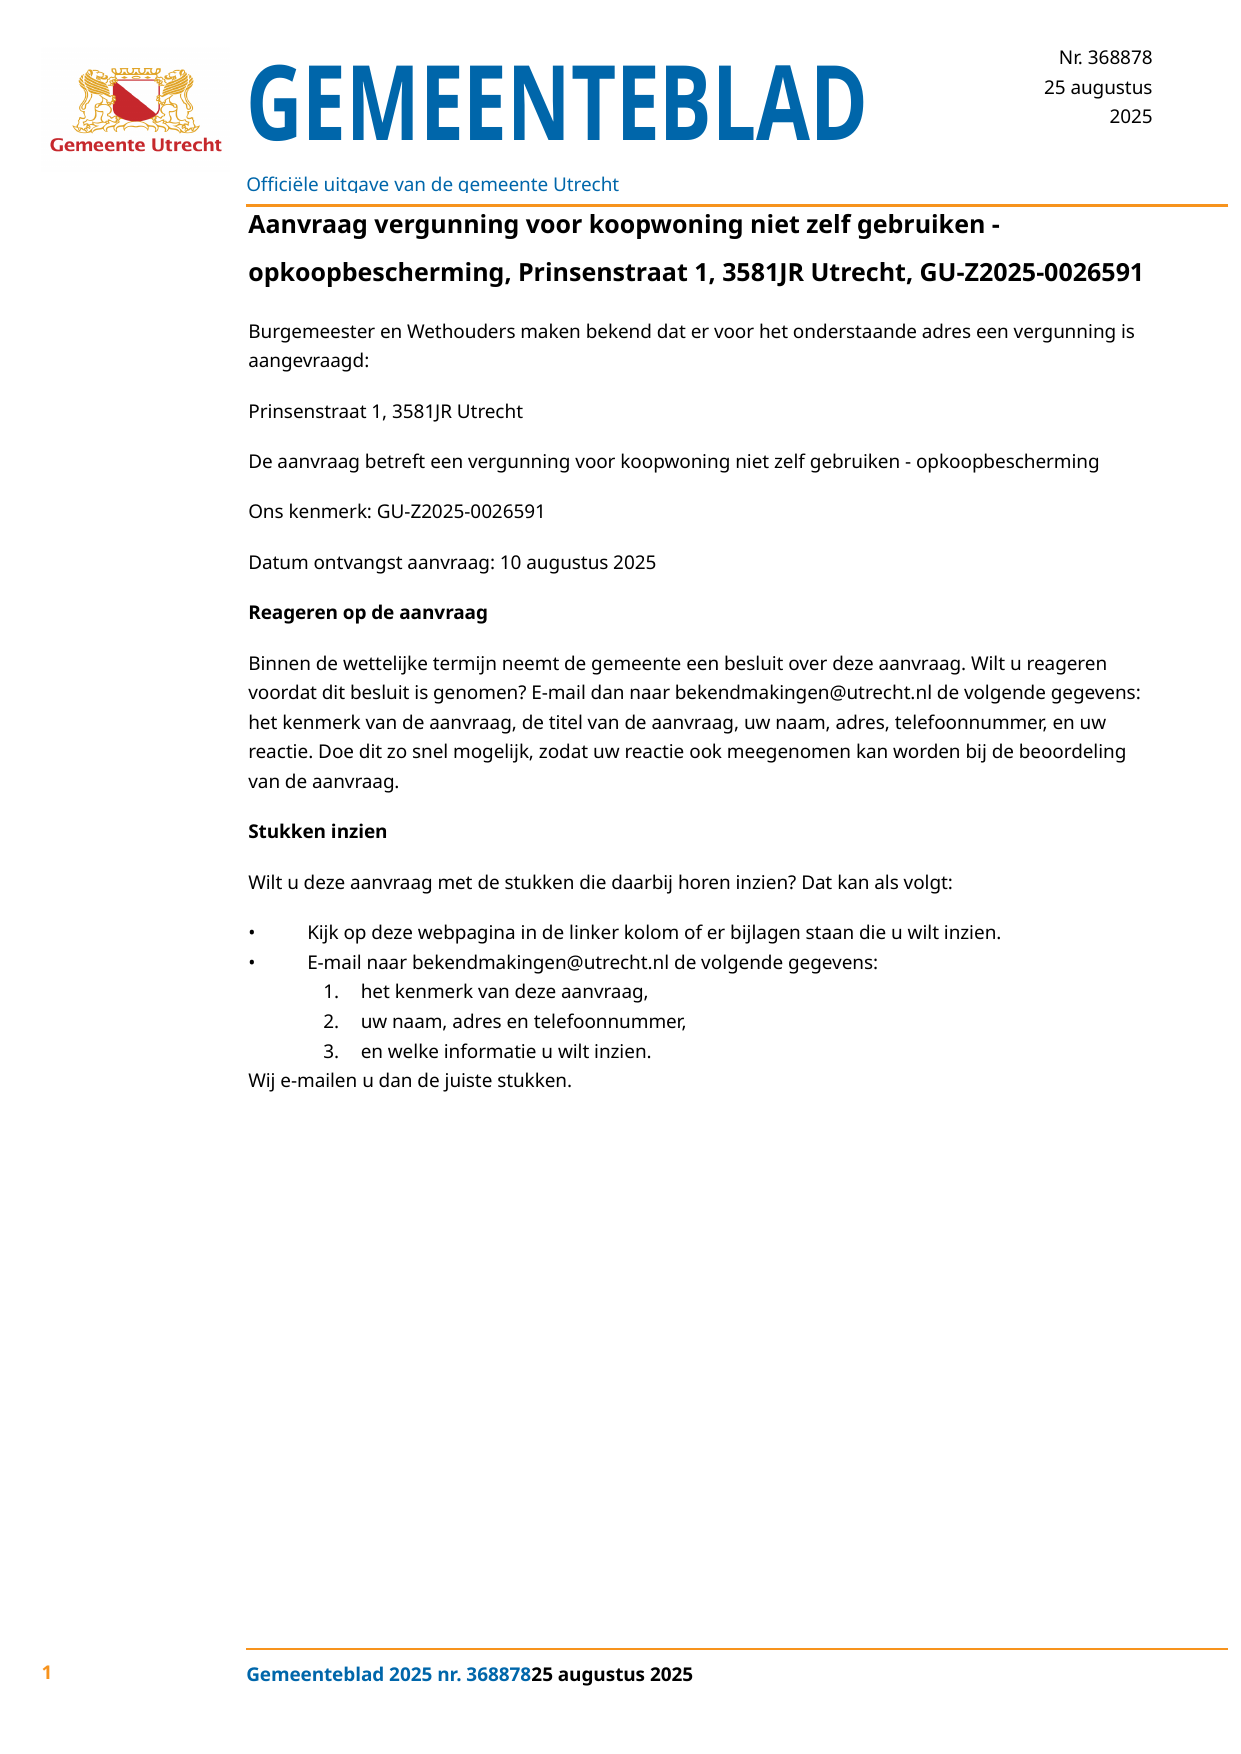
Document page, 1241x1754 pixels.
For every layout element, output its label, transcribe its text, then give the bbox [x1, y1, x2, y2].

text Datum ontvangst aanvraag: 10 augustus 2025 [248, 549, 1152, 575]
text Wij e-mailen u dan de juiste stukken. [248, 1067, 1152, 1093]
text Burgemeester en Wethouders maken bekend dat er voor het onderstaande adres een vergunning is aangevraagd: [248, 318, 1152, 373]
text Binnen de wettelijke termijn neemt de gemeente een besluit over deze aanvraag. Wilt u reageren voordat dit besluit is genomen? E-mail dan naar bekendmakingen@utrecht.nl de volgende gegevens: het kenmerk van de aanvraag, de titel van de aanvraag, uw naam, adres, telefoonnummer, en uw reactie. Doe dit zo snel mogelijk, zodat uw reactie ook meegenomen kan worden bij de beoordeling van de aanvraag. [248, 650, 1152, 794]
list uw naam, adres en telefoonnummer, [323, 1008, 1152, 1034]
text Prinsenstraat 1, 3581JR Utrecht [248, 398, 1152, 424]
text Aanvraag vergunning voor koopwoning niet zelf gebruiken - opkoopbescherming, Prinsenstraat 1, 3581JR Utrecht, GU-Z2025-0026591 [248, 207, 1152, 288]
text Stukken inzien [248, 819, 1152, 844]
text Wilt u deze aanvraag met de stukken die daarbij horen inzien? Dat kan als volgt: [248, 869, 1152, 895]
text De aanvraag betreft een vergunning voor koopwoning niet zelf gebruiken - opkoopbescherming [248, 448, 1152, 474]
list en welke informatie u wilt inzien. [323, 1038, 1152, 1064]
picture [41, 47, 231, 172]
list E-mail naar bekendmakingen@utrecht.nl de volgende gegevens: [248, 949, 1152, 975]
list Kijk op deze webpagina in de linker kolom of er bijlagen staan die u wilt inzien. [248, 919, 1152, 945]
text Reageren op de aanvraag [248, 599, 1152, 625]
list het kenmerk van deze aanvraag, [323, 979, 1152, 1004]
text Ons kenmerk: GU-Z2025-0026591 [248, 499, 1152, 524]
